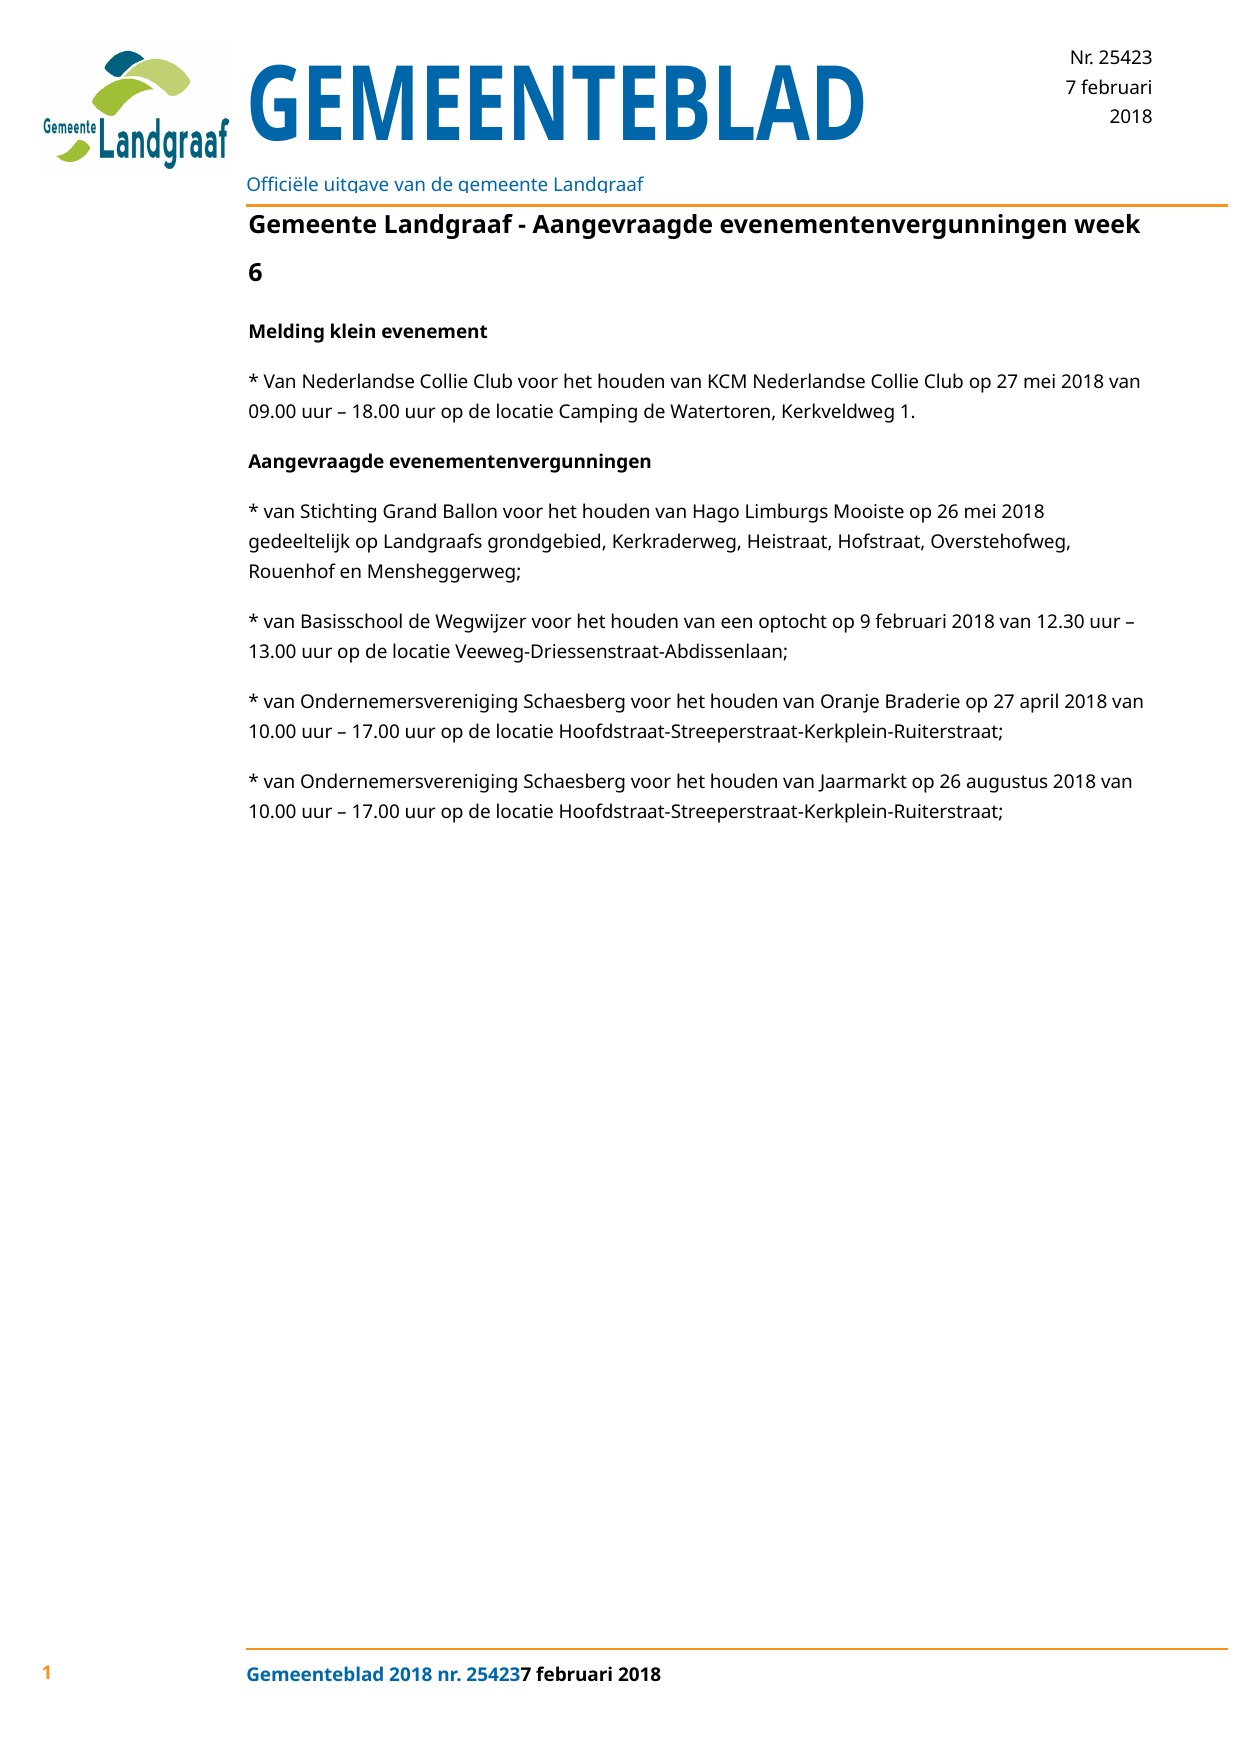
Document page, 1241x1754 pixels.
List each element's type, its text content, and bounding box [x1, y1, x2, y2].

text * van Ondernemersvereniging Schaesberg voor het houden van Jaarmarkt op 26 augustus 2018 van 10.00 uur – 17.00 uur op de locatie Hoofdstraat-Streeperstraat-Kerkplein-Ruiterstraat; [248, 768, 1152, 824]
text * Van Nederlandse Collie Club voor het houden van KCM Nederlandse Collie Club op 27 mei 2018 van 09.00 uur – 18.00 uur op de locatie Camping de Watertoren, Kerkveldweg 1. [248, 368, 1152, 424]
text * van Ondernemersvereniging Schaesberg voor het houden van Oranje Braderie op 27 april 2018 van 10.00 uur – 17.00 uur op de locatie Hoofdstraat-Streeperstraat-Kerkplein-Ruiterstraat; [248, 688, 1152, 744]
text * van Stichting Grand Ballon voor het houden van Hago Limburgs Mooiste op 26 mei 2018 gedeeltelijk op Landgraafs grondgebied, Kerkraderweg, Heistraat, Hofstraat, Overstehofweg, Rouenhof en Mensheggerweg; [248, 499, 1152, 584]
text * van Basisschool de Wegwijzer voor het houden van een optocht op 9 februari 2018 van 12.30 uur – 13.00 uur op de locatie Veeweg-Driessenstraat-Abdissenlaan; [248, 608, 1152, 664]
text Gemeente Landgraaf - Aangevraagde evenementenvergunningen week 6 [248, 207, 1152, 288]
text Aangevraagde evenementenvergunningen [248, 448, 1152, 474]
picture [41, 47, 231, 172]
text Melding klein evenement [248, 318, 1152, 344]
